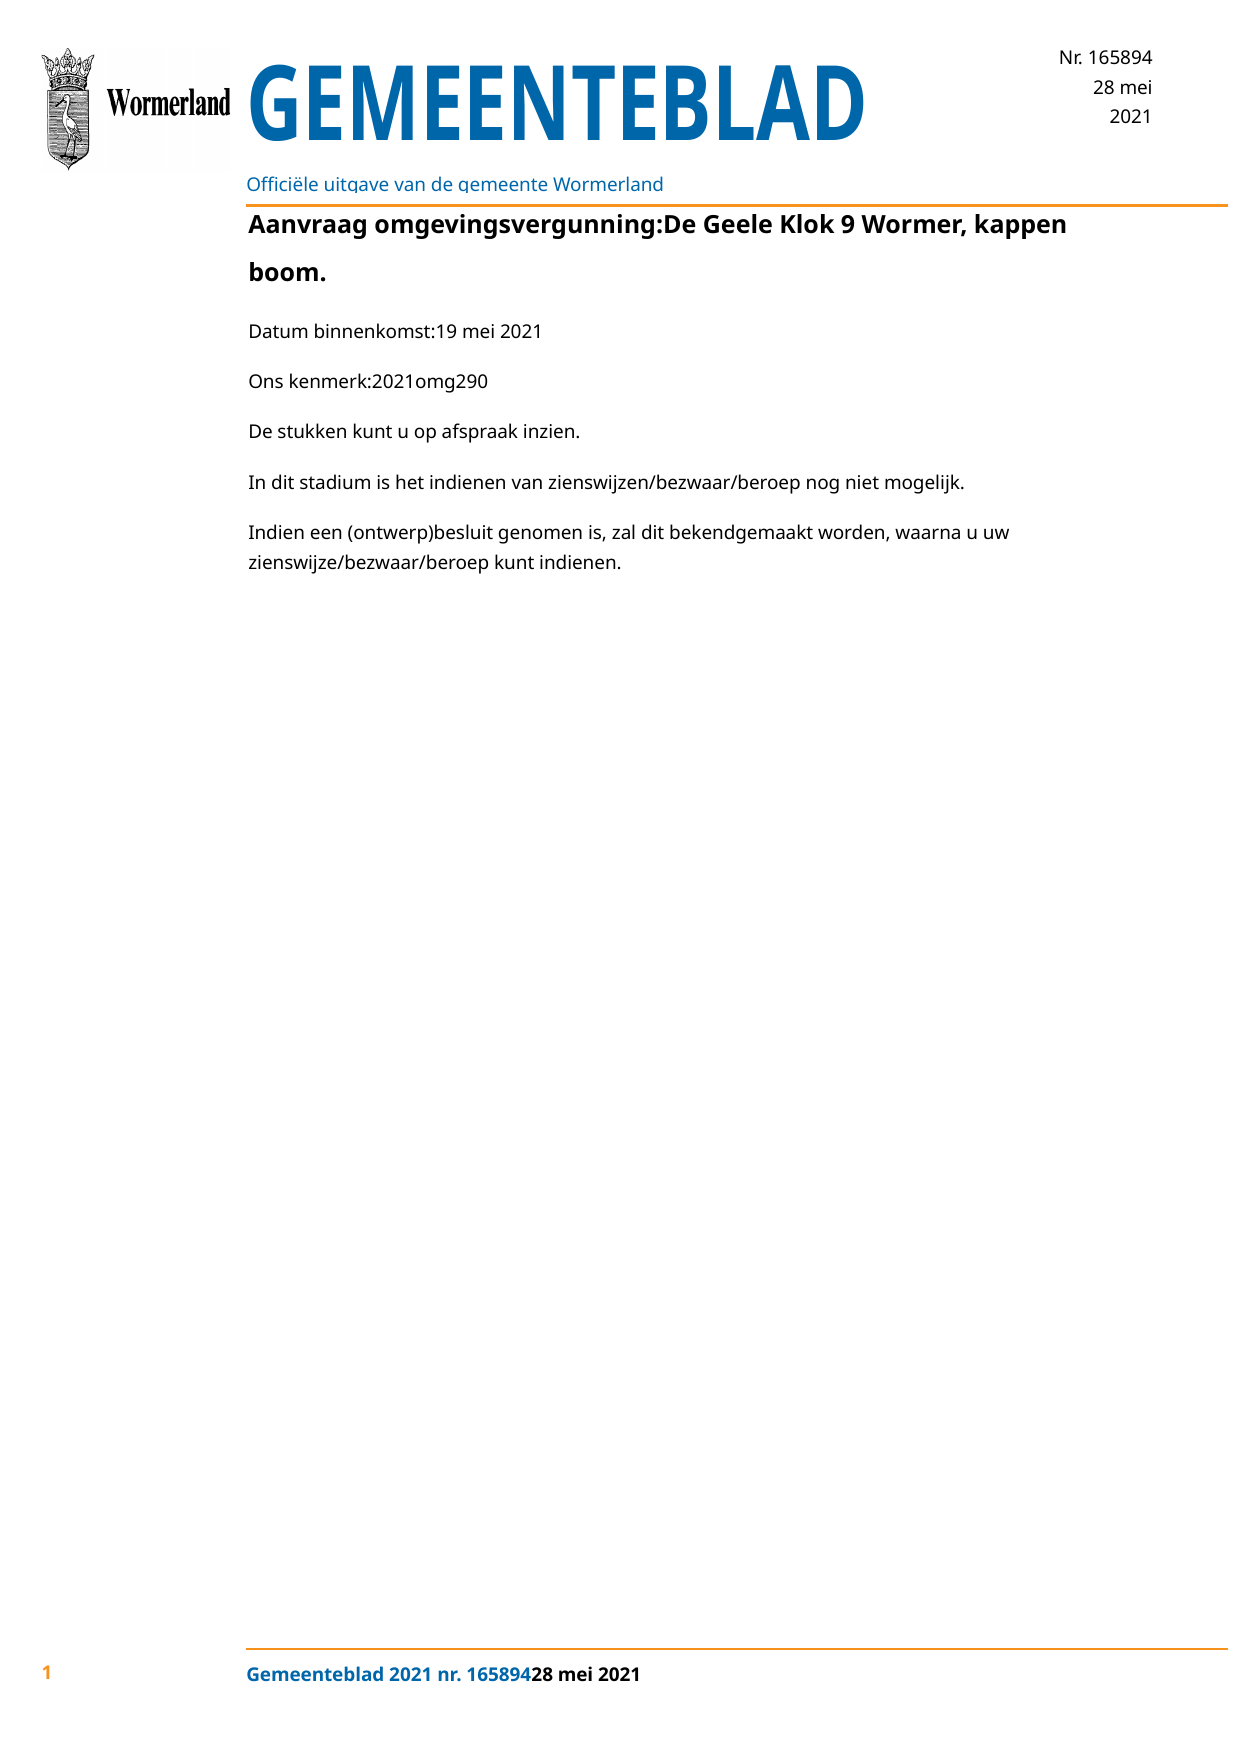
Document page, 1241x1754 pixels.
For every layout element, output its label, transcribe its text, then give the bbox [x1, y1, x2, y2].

text Ons kenmerk:2021omg290 [248, 368, 1152, 394]
text Datum binnenkomst:19 mei 2021 [248, 318, 1152, 344]
text De stukken kunt u op afspraak inzien. [248, 419, 1152, 444]
text Indien een (ontwerp)besluit genomen is, zal dit bekendgemaakt worden, waarna u uw zienswijze/bezwaar/beroep kunt indienen. [248, 519, 1152, 575]
picture [41, 47, 231, 172]
text In dit stadium is het indienen van zienswijzen/bezwaar/beroep nog niet mogelijk. [248, 469, 1152, 495]
text Aanvraag omgevingsvergunning:De Geele Klok 9 Wormer, kappen boom. [248, 207, 1152, 288]
